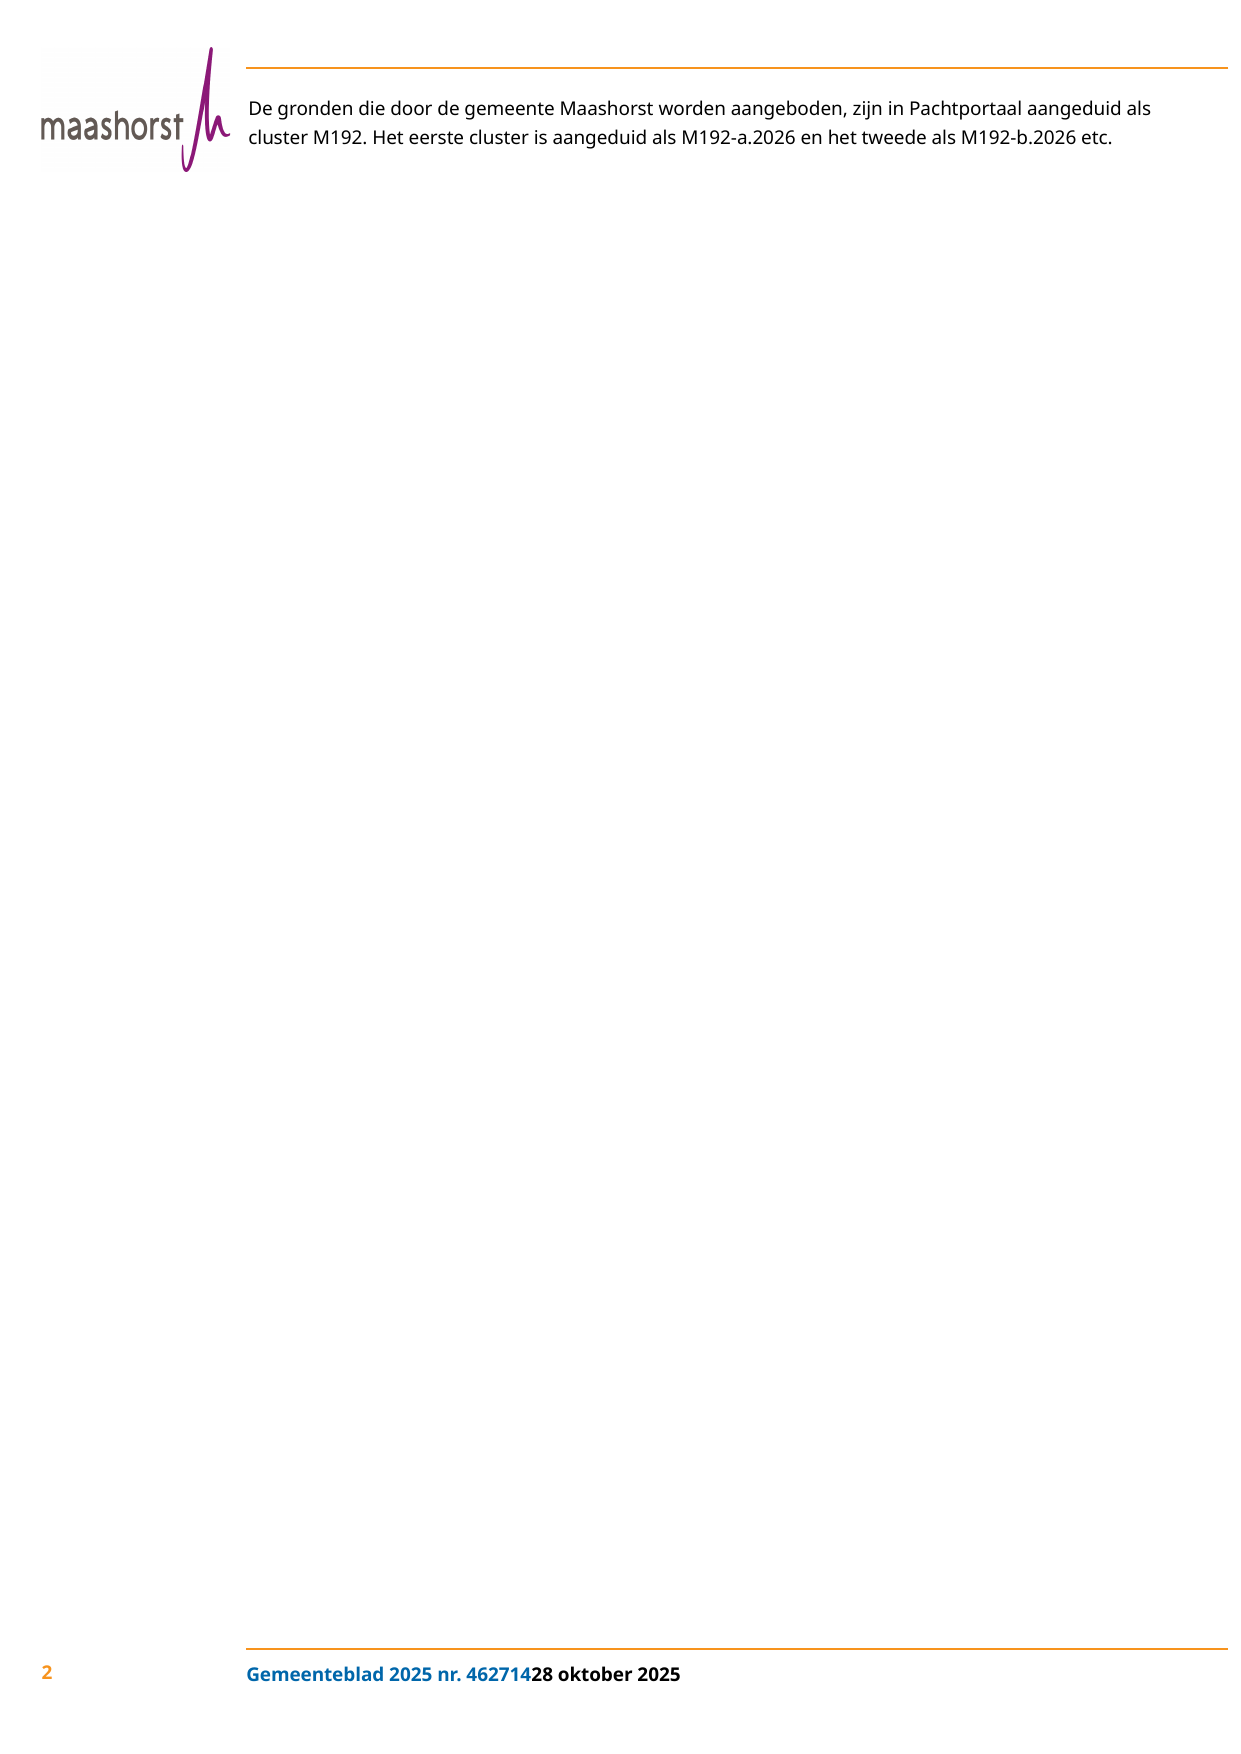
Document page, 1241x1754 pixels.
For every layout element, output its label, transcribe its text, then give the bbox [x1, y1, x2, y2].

picture [41, 47, 231, 172]
text De gronden die door de gemeente Maashorst worden aangeboden, zijn in Pachtportaal aangeduid als cluster M192. Het eerste cluster is aangeduid als M192-a.2026 en het tweede als M192-b.2026 etc. [248, 95, 1152, 150]
